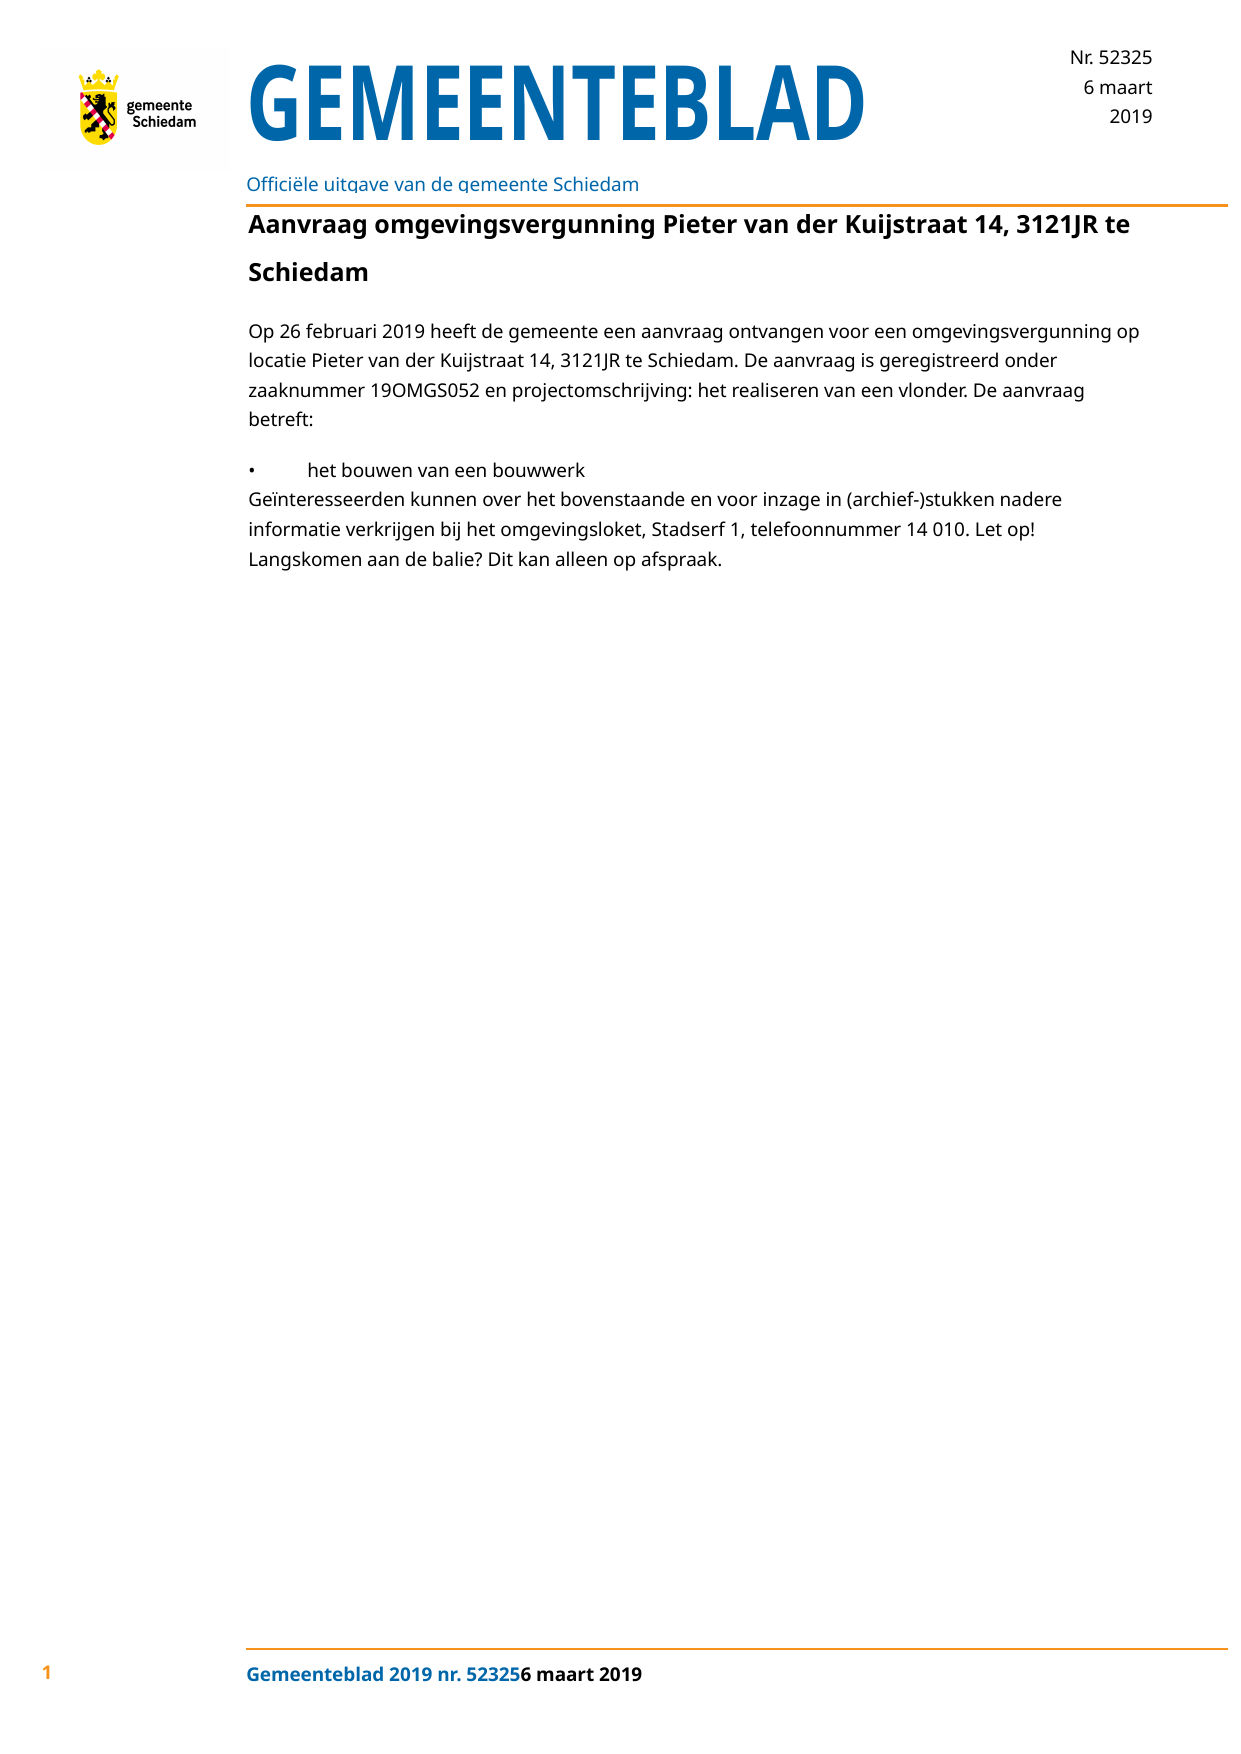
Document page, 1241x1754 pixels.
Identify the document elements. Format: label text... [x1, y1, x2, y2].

text Aanvraag omgevingsvergunning Pieter van der Kuijstraat 14, 3121JR te Schiedam [248, 207, 1152, 288]
text Geïnteresseerden kunnen over het bovenstaande en voor inzage in (archief-)stukken nadere informatie verkrijgen bij het omgevingsloket, Stadserf 1, telefoonnummer 14 010. Let op! Langskomen aan de balie? Dit kan alleen op afspraak. [248, 487, 1152, 572]
list het bouwen van een bouwwerk [248, 457, 1152, 483]
text Op 26 februari 2019 heeft de gemeente een aanvraag ontvangen voor een omgevingsvergunning op locatie Pieter van der Kuijstraat 14, 3121JR te Schiedam. De aanvraag is geregistreerd onder zaaknummer 19OMGS052 en projectomschrijving: het realiseren van een vlonder. De aanvraag betreft: [248, 318, 1152, 432]
picture [41, 47, 231, 172]
